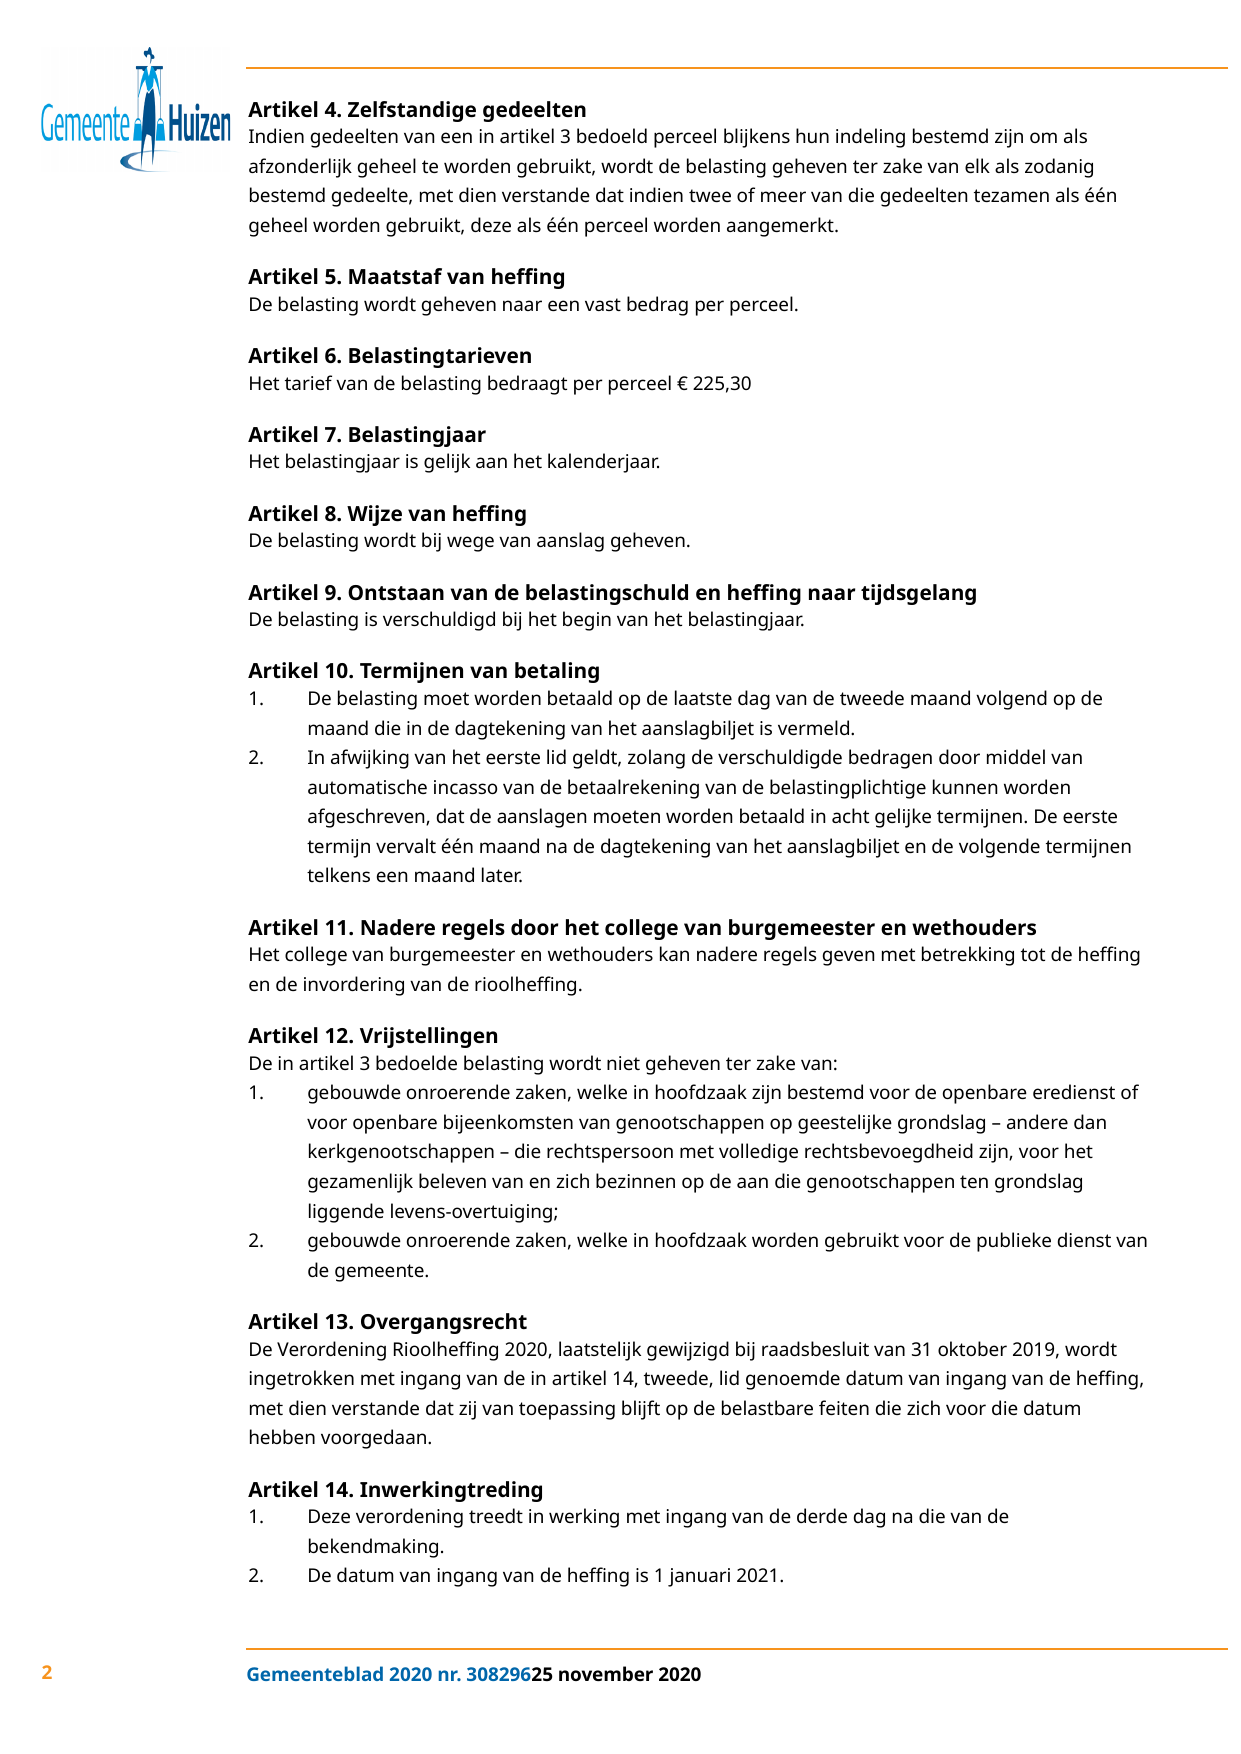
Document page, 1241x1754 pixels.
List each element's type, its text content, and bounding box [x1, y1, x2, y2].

text Artikel 10. Termijnen van betaling [248, 657, 1152, 685]
list In afwijking van het eerste lid geldt, zolang de verschuldigde bedragen door middel van automatische incasso van de betaalrekening van de belastingplichtige kunnen worden afgeschreven, dat de aanslagen moeten worden betaald in acht gelijke termijnen. De eerste termijn vervalt één maand na de dagtekening van het aanslagbiljet en de volgende termijnen telkens een maand later. [248, 744, 1152, 888]
list De belasting moet worden betaald op de laatste dag van de tweede maand volgend op de maand die in de dagtekening van het aanslagbiljet is vermeld. [248, 685, 1152, 740]
text Artikel 5. Maatstaf van heffing [248, 262, 1152, 291]
text De belasting is verschuldigd bij het begin van het belastingjaar. [248, 606, 1152, 632]
text Artikel 7. Belastingjaar [248, 420, 1152, 448]
text Artikel 8. Wijze van heffing [248, 499, 1152, 527]
text De Verordening Rioolheffing 2020, laatstelijk gewijzigd bij raadsbesluit van 31 oktober 2019, wordt ingetrokken met ingang van de in artikel 14, tweede, lid genoemde datum van ingang van de heffing, met dien verstande dat zij van toepassing blijft op de belastbare feiten die zich voor die datum hebben voorgedaan. [248, 1336, 1152, 1450]
text Artikel 12. Vrijstellingen [248, 1021, 1152, 1050]
text Artikel 6. Belastingtarieven [248, 341, 1152, 370]
text Artikel 9. Ontstaan van de belastingschuld en heffing naar tijdsgelang [248, 578, 1152, 606]
text De in artikel 3 bedoelde belasting wordt niet geheven ter zake van: [248, 1050, 1152, 1076]
text Het college van burgemeester en wethouders kan nadere regels geven met betrekking tot de heffing en de invordering van de rioolheffing. [248, 941, 1152, 997]
text Artikel 13. Overgangsrecht [248, 1307, 1152, 1336]
picture [41, 47, 231, 172]
text De belasting wordt bij wege van aanslag geheven. [248, 527, 1152, 553]
text Artikel 14. Inwerkingtreding [248, 1475, 1152, 1503]
list De datum van ingang van de heffing is 1 januari 2021. [248, 1563, 1152, 1588]
text Het belastingjaar is gelijk aan het kalenderjaar. [248, 448, 1152, 474]
text Indien gedeelten van een in artikel 3 bedoeld perceel blijkens hun indeling bestemd zijn om als afzonderlijk geheel te worden gebruikt, wordt de belasting geheven ter zake van elk als zodanig bestemd gedeelte, met dien verstande dat indien twee of meer van die gedeelten tezamen als één geheel worden gebruikt, deze als één perceel worden aangemerkt. [248, 123, 1152, 238]
list gebouwde onroerende zaken, welke in hoofdzaak worden gebruikt voor de publieke dienst van de gemeente. [248, 1227, 1152, 1283]
list Deze verordening treedt in werking met ingang van de derde dag na die van de bekendmaking. [248, 1503, 1152, 1559]
text Artikel 11. Nadere regels door het college van burgemeester en wethouders [248, 913, 1152, 941]
text Het tarief van de belasting bedraagt per perceel € 225,30 [248, 370, 1152, 395]
text De belasting wordt geheven naar een vast bedrag per perceel. [248, 291, 1152, 317]
list gebouwde onroerende zaken, welke in hoofdzaak zijn bestemd voor de openbare eredienst of voor openbare bijeenkomsten van genootschappen op geestelijke grondslag – andere dan kerkgenootschappen – die rechtspersoon met volledige rechtsbevoegdheid zijn, voor het gezamenlijk beleven van en zich bezinnen op de aan die genootschappen ten grondslag liggende levens-overtuiging; [248, 1079, 1152, 1223]
text Artikel 4. Zelfstandige gedeelten [248, 95, 1152, 123]
